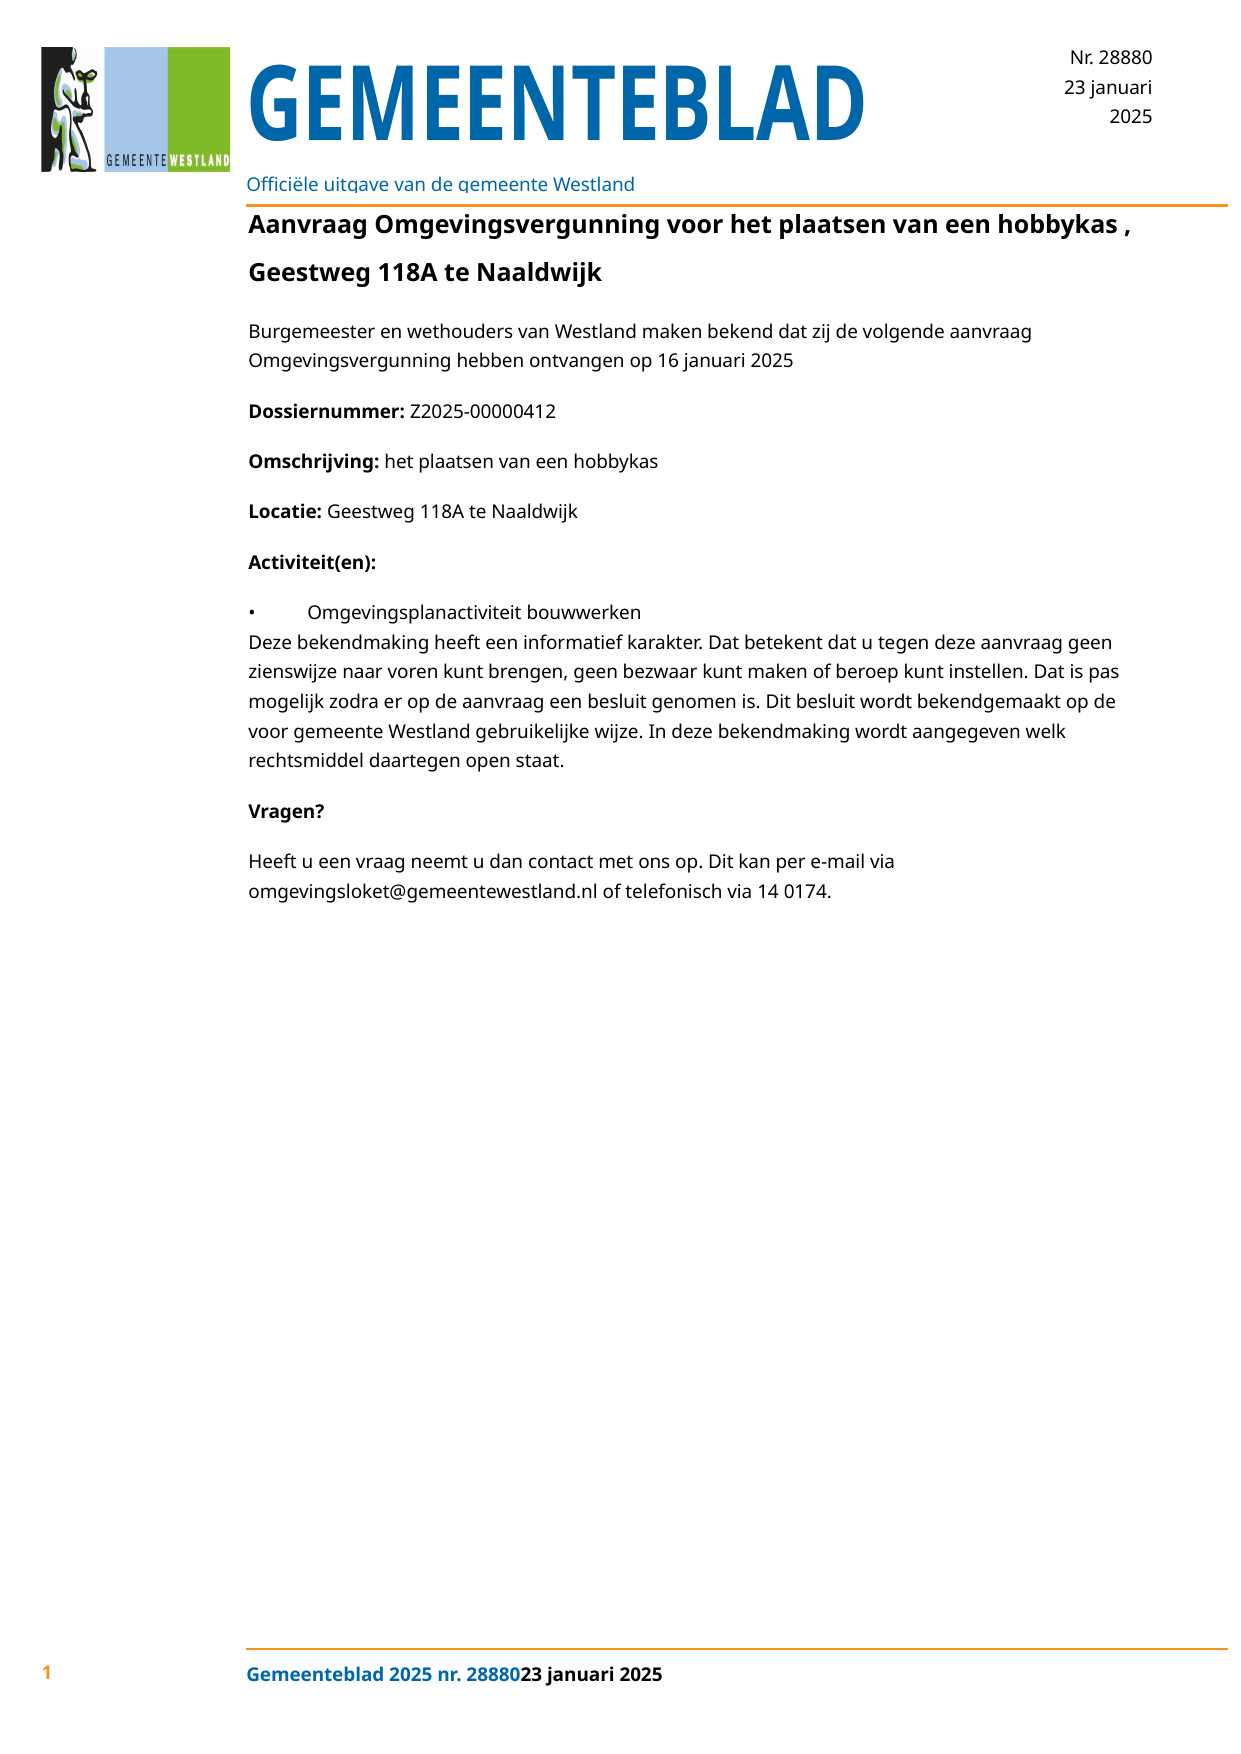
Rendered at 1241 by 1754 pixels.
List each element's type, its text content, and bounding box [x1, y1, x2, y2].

text Heeft u een vraag neemt u dan contact met ons op. Dit kan per e-mail via omgevingsloket@gemeentewestland.nl of telefonisch via 14 0174. [248, 848, 1152, 904]
text Burgemeester en wethouders van Westland maken bekend dat zij de volgende aanvraag Omgevingsvergunning hebben ontvangen op 16 januari 2025 [248, 318, 1152, 373]
text Deze bekendmaking heeft een informatief karakter. Dat betekent dat u tegen deze aanvraag geen zienswijze naar voren kunt brengen, geen bezwaar kunt maken of beroep kunt instellen. Dat is pas mogelijk zodra er op de aanvraag een besluit genomen is. Dit besluit wordt bekendgemaakt op de voor gemeente Westland gebruikelijke wijze. In deze bekendmaking wordt aangegeven welk rechtsmiddel daartegen open staat. [248, 629, 1152, 773]
picture [41, 47, 231, 172]
text Vragen? [248, 798, 1152, 824]
text Locatie: Geestweg 118A te Naaldwijk [248, 499, 1152, 524]
list Omgevingsplanactiviteit bouwwerken [248, 599, 1152, 625]
text Activiteit(en): [248, 549, 1152, 575]
text Aanvraag Omgevingsvergunning voor het plaatsen van een hobbykas , Geestweg 118A te Naaldwijk [248, 207, 1152, 288]
text Omschrijving: het plaatsen van een hobbykas [248, 448, 1152, 474]
text Dossiernummer: Z2025-00000412 [248, 398, 1152, 424]
